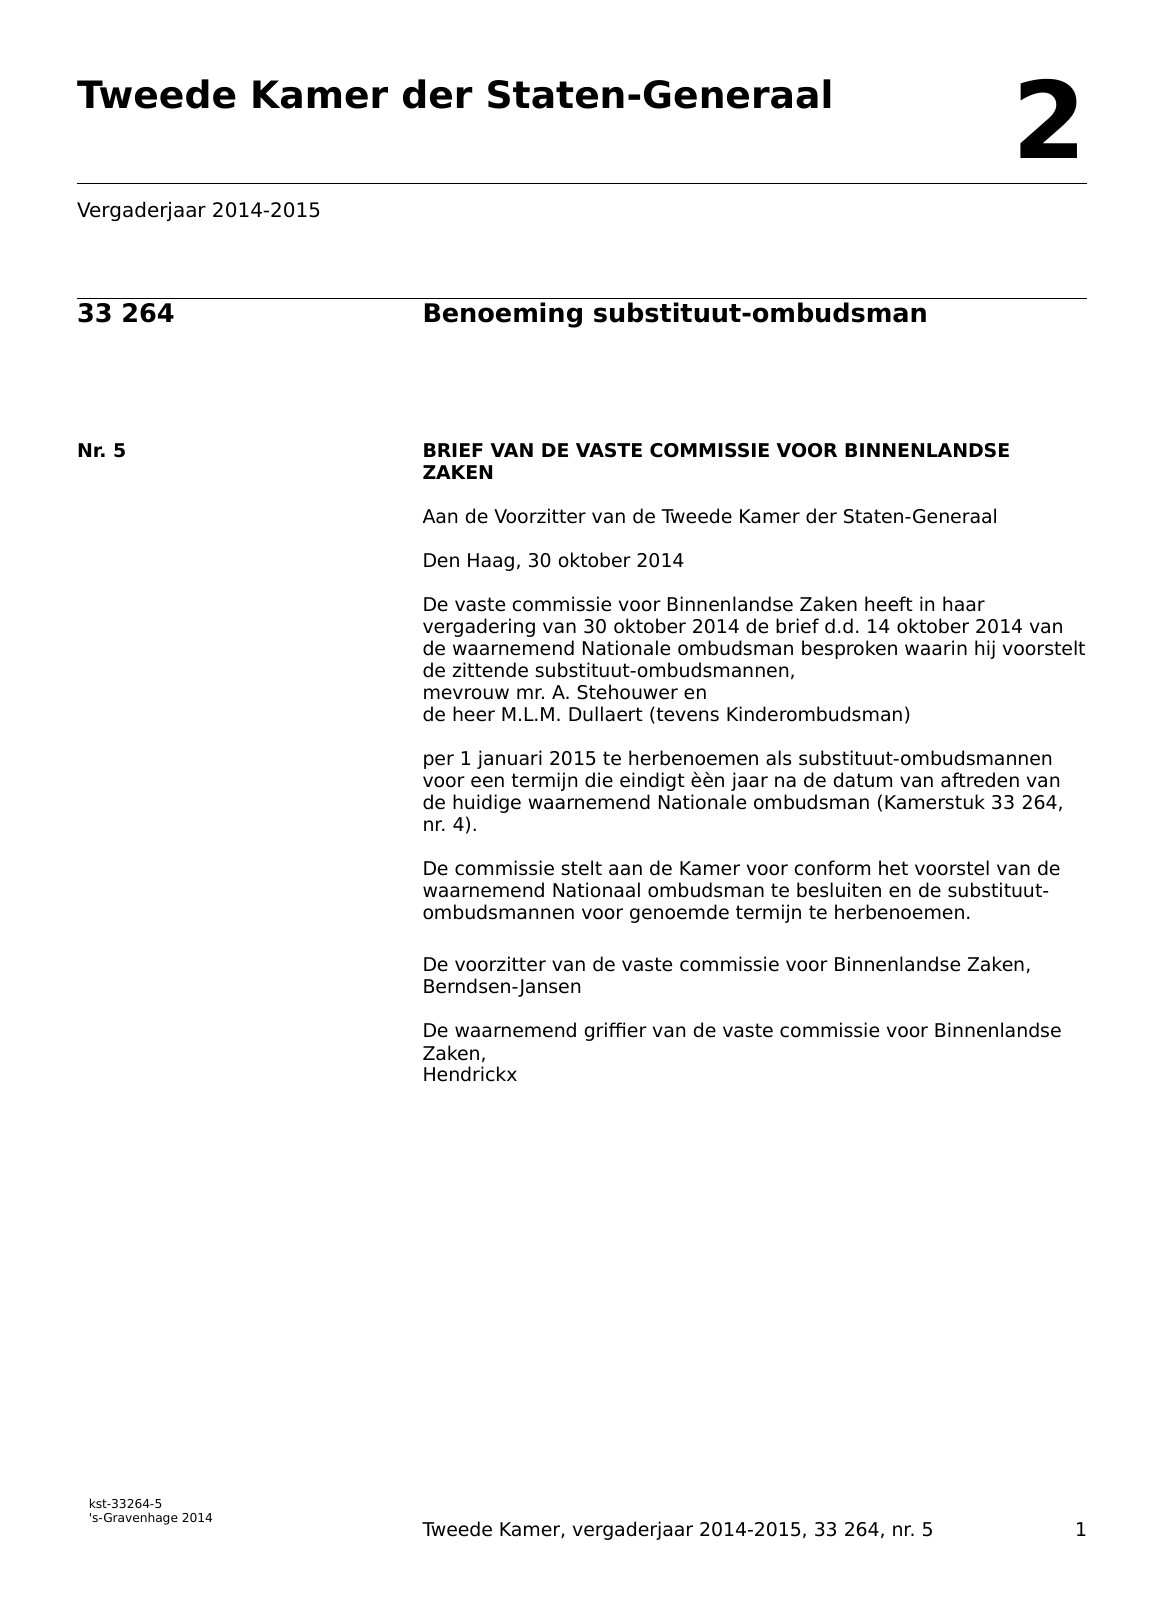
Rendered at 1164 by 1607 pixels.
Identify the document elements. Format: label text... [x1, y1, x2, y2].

text De voorzitter van de vaste commissie voor Binnenlandse Zaken, Berndsen-Jansen [422, 954, 1087, 998]
text Aan de Voorzitter van de Tweede Kamer der Staten-Generaal [422, 506, 1087, 528]
text de heer M.L.M. Dullaert (tevens Kinderombudsman) [422, 704, 1087, 726]
text De waarnemend griffier van de vaste commissie voor Binnenlandse Zaken, Hendrickx [422, 1020, 1087, 1086]
text Den Haag, 30 oktober 2014 [422, 550, 1087, 572]
table_header Tweede Kamer der Staten-Generaal [77, 59, 886, 183]
text mevrouw mr. A. Stehouwer en [422, 682, 1087, 704]
subtitle Nr. 5 BRIEF VAN DE VASTE COMMISSIE VOOR BINNENLANDSE ZAKEN [77, 440, 1087, 484]
text De vaste commissie voor Binnenlandse Zaken heeft in haar vergadering van 30 oktober 2014 de brief d.d. 14 oktober 2014 van de waarnemend Nationale ombudsman besproken waarin hij voorstelt de zittende substituut-ombudsmannen, [422, 594, 1087, 682]
text De commissie stelt aan de Kamer voor conform het voorstel van de waarnemend Nationaal ombudsman te besluiten en de substituut-ombudsmannen voor genoemde termijn te herbenoemen. [422, 858, 1087, 924]
table_cell Vergaderjaar 2014-2015 [77, 184, 1087, 298]
text 's-Gravenhage 2014 [88, 1511, 323, 1525]
subtitle 33 264 Benoeming substituut-ombudsman [77, 299, 1087, 329]
table_header 2 [886, 59, 1087, 183]
text per 1 januari 2015 te herbenoemen als substituut-ombudsmannen voor een termijn die eindigt èèn jaar na de datum van aftreden van de huidige waarnemend Nationale ombudsman (Kamerstuk 33 264, nr. 4). [422, 748, 1087, 836]
text kst-33264-5 [88, 1497, 323, 1511]
